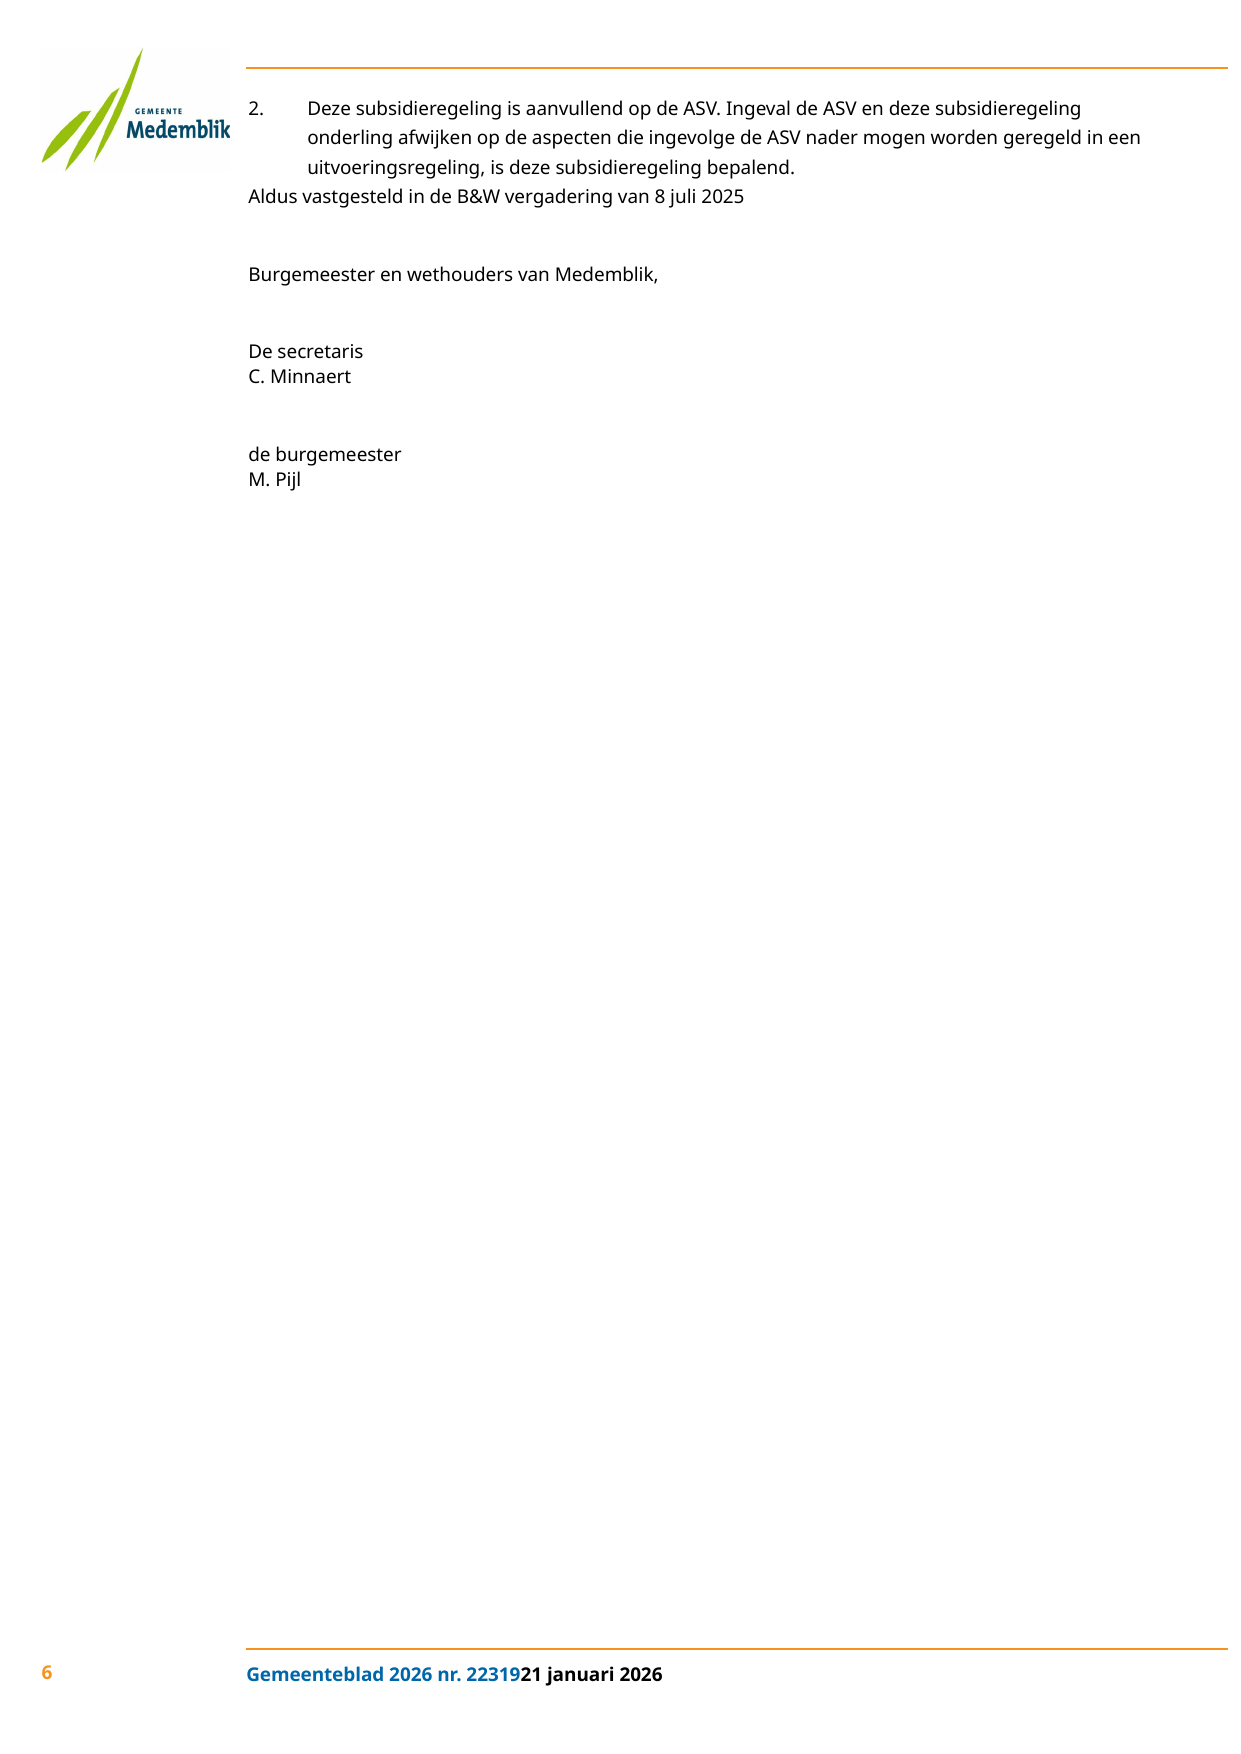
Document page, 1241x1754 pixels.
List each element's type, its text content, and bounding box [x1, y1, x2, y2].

text Aldus vastgesteld in de B&W vergadering van 8 juli 2025 [248, 183, 1152, 209]
picture [41, 47, 231, 172]
text de burgemeester [248, 441, 1152, 467]
text De secretaris [248, 338, 1152, 364]
list Deze subsidieregeling is aanvullend op de ASV. Ingeval de ASV en deze subsidieregeling onderling afwijken op de aspecten die ingevolge de ASV nader mogen worden geregeld in een uitvoeringsregeling, is deze subsidieregeling bepalend. [248, 95, 1152, 180]
text Burgemeester en wethouders van Medemblik, [248, 261, 1152, 286]
text C. Minnaert [248, 364, 1152, 389]
text M. Pijl [248, 467, 1152, 492]
